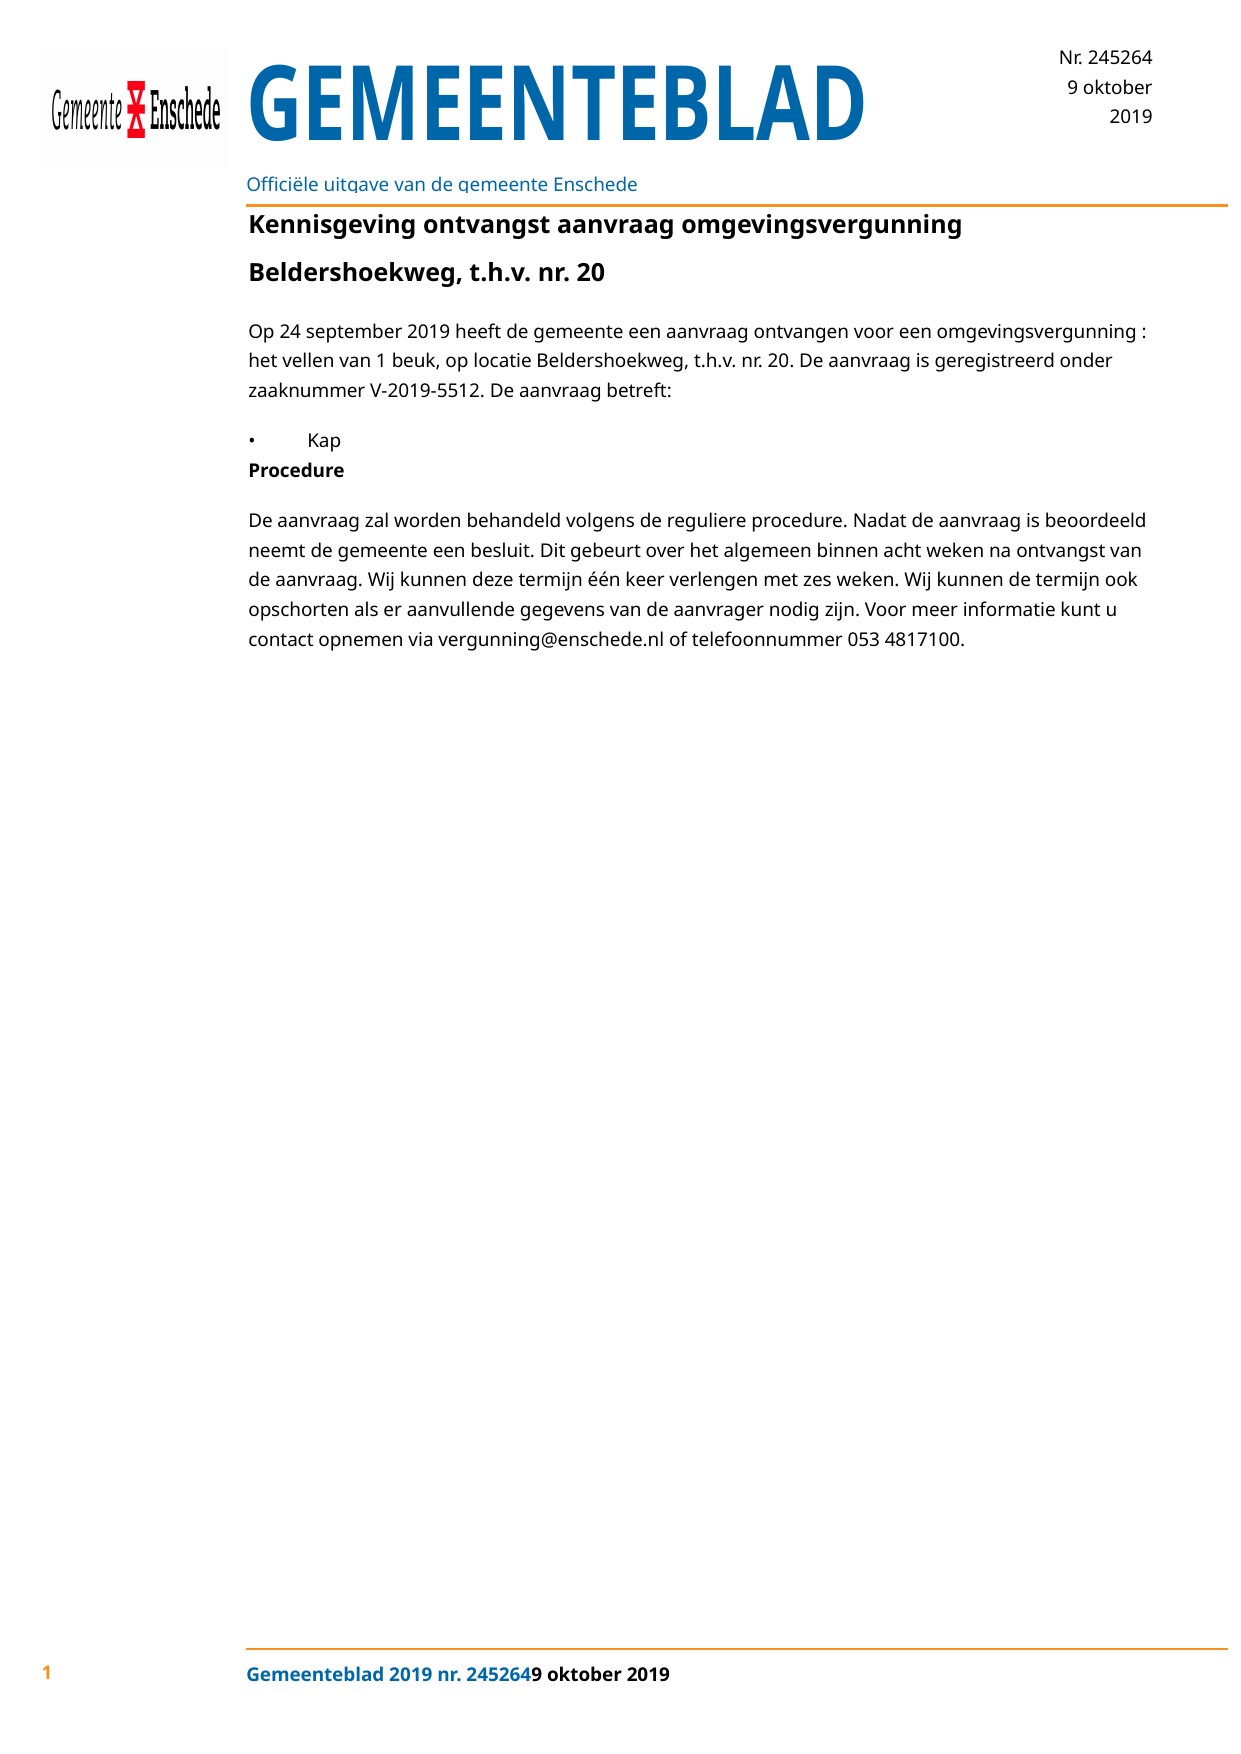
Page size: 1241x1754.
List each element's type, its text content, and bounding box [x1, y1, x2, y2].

picture [41, 47, 231, 172]
text De aanvraag zal worden behandeld volgens de reguliere procedure. Nadat de aanvraag is beoordeeld neemt de gemeente een besluit. Dit gebeurt over het algemeen binnen acht weken na ontvangst van de aanvraag. Wij kunnen deze termijn één keer verlengen met zes weken. Wij kunnen de termijn ook opschorten als er aanvullende gegevens van de aanvrager nodig zijn. Voor meer informatie kunt u contact opnemen via vergunning@enschede.nl of telefoonnummer 053 4817100. [248, 507, 1152, 652]
text Kennisgeving ontvangst aanvraag omgevingsvergunning Beldershoekweg, t.h.v. nr. 20 [248, 207, 1152, 288]
text Procedure [248, 457, 1152, 483]
list Kap [248, 427, 1152, 453]
text Op 24 september 2019 heeft de gemeente een aanvraag ontvangen voor een omgevingsvergunning : het vellen van 1 beuk, op locatie Beldershoekweg, t.h.v. nr. 20. De aanvraag is geregistreerd onder zaaknummer V-2019-5512. De aanvraag betreft: [248, 318, 1152, 403]
